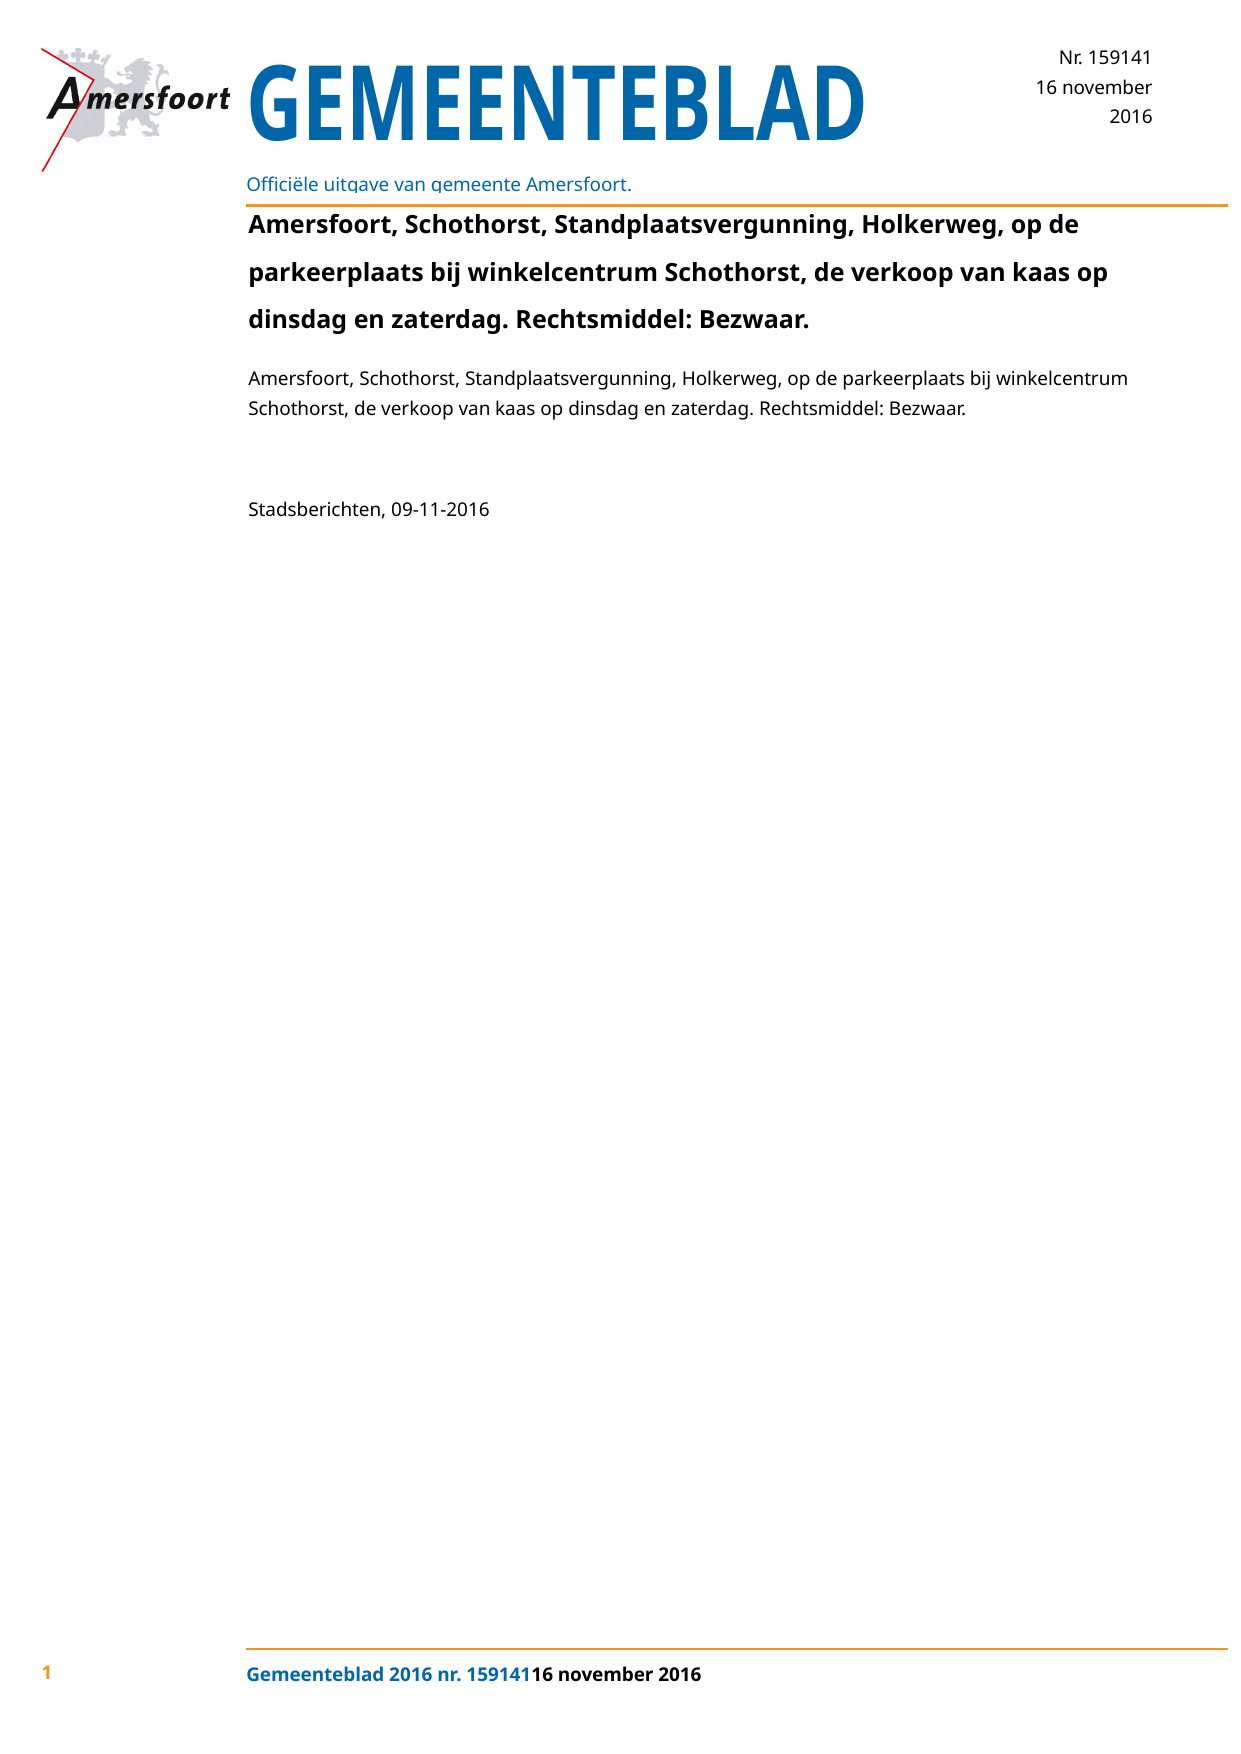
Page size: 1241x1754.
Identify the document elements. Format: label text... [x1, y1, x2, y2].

text Stadsberichten, 09-11-2016 [248, 496, 1152, 522]
text Amersfoort, Schothorst, Standplaatsvergunning, Holkerweg, op de parkeerplaats bij winkelcentrum Schothorst, de verkoop van kaas op dinsdag en zaterdag. Rechtsmiddel: Bezwaar. [248, 207, 1152, 336]
text Amersfoort, Schothorst, Standplaatsvergunning, Holkerweg, op de parkeerplaats bij winkelcentrum Schothorst, de verkoop van kaas op dinsdag en zaterdag. Rechtsmiddel: Bezwaar. [248, 366, 1152, 421]
picture [41, 47, 231, 172]
